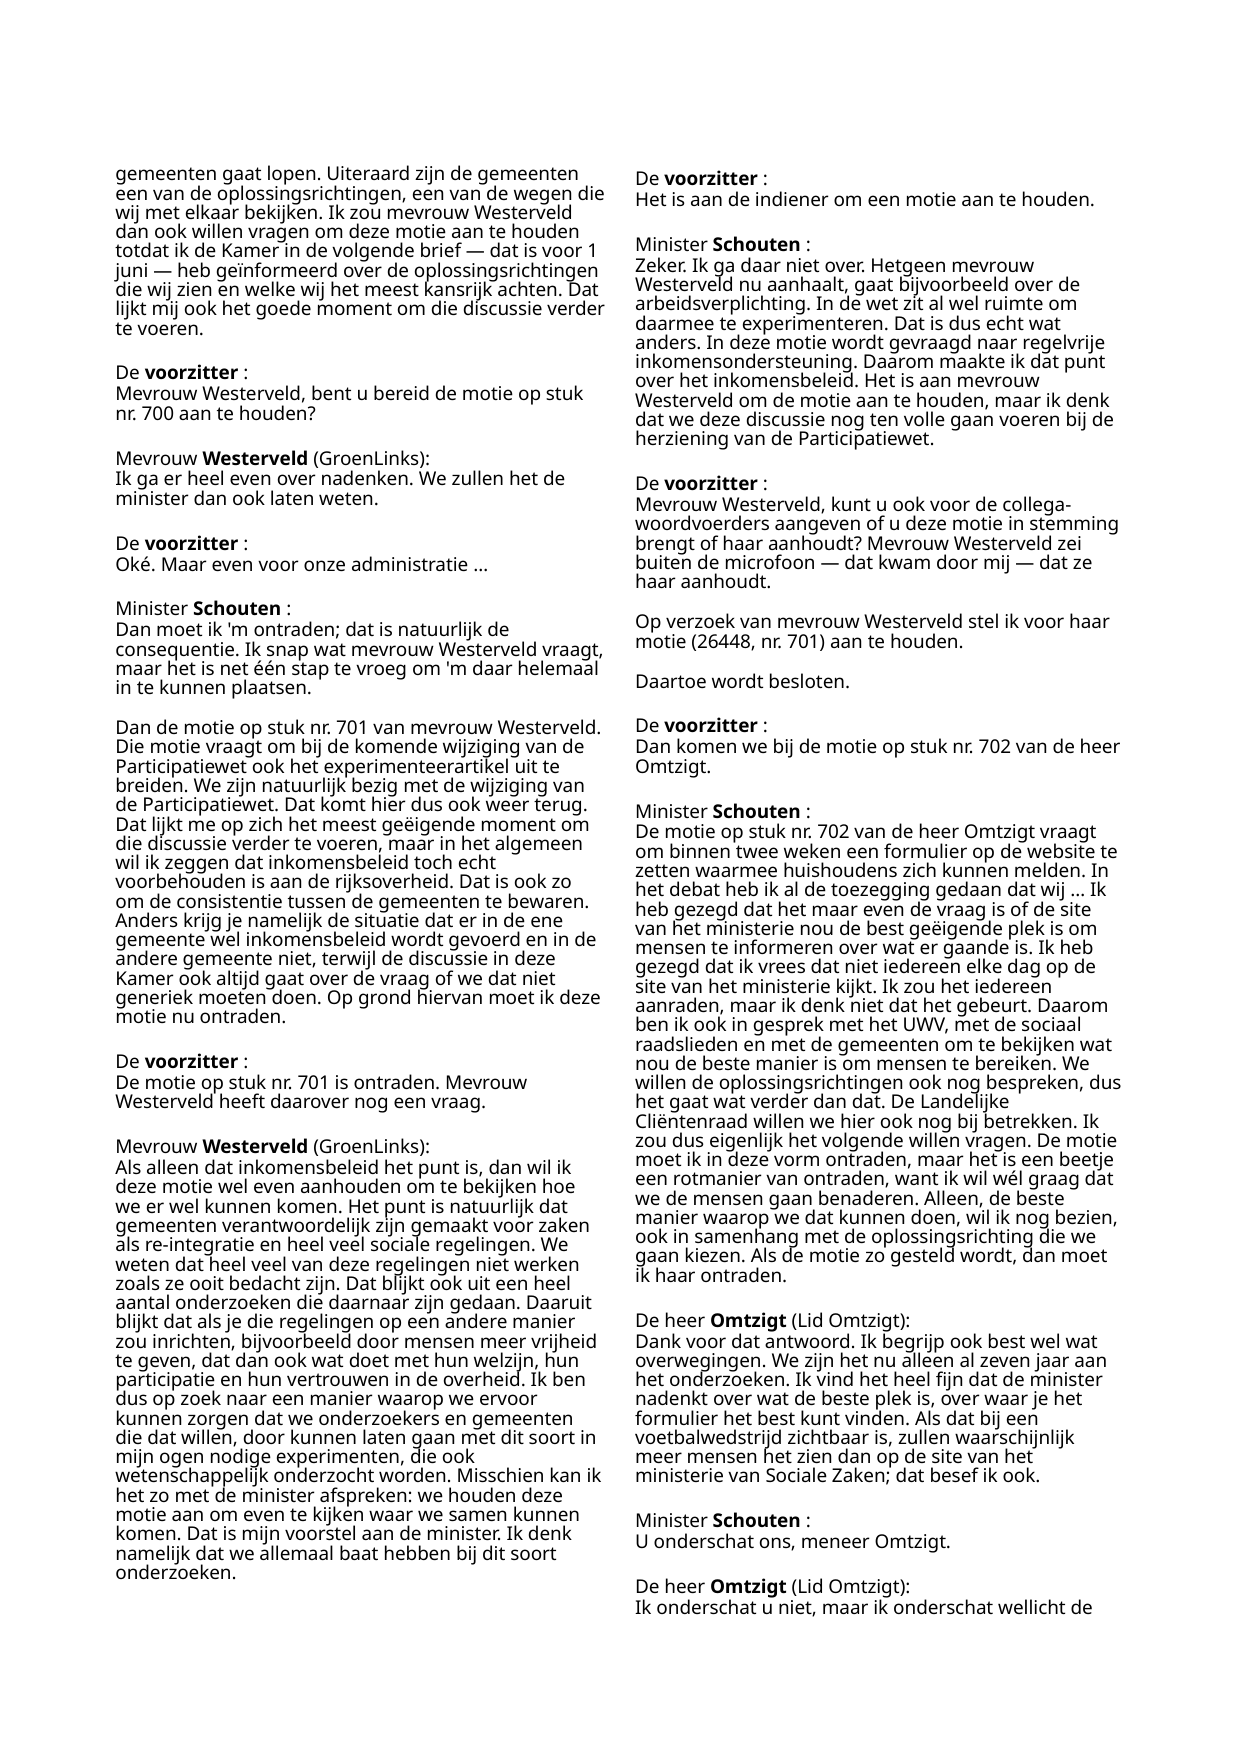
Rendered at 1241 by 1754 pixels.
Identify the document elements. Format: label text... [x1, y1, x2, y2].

text De motie op stuk nr. 701 is ontraden. Mevrouw Westerveld heeft daarover nog een vraag. [115, 1074, 605, 1113]
text De heer Omtzigt (Lid Omtzigt): [635, 1307, 1125, 1333]
text De voorzitter : [115, 359, 605, 385]
text Dan de motie op stuk nr. 701 van mevrouw Westerveld. Die motie vraagt om bij de komende wijziging van de Participatiewet ook het experimenteerartikel uit te breiden. We zijn natuurlijk bezig met de wijziging van de Participatiewet. Dat komt hier dus ook weer terug. Dat lijkt me op zich het meest geëigende moment om die discussie verder te voeren, maar in het algemeen wil ik zeggen dat inkomensbeleid toch echt voorbehouden is aan de rijksoverheid. Dat is ook zo om de consistentie tussen de gemeenten te bewaren. Anders krijg je namelijk de situatie dat er in de ene gemeente wel inkomensbeleid wordt gevoerd en in de andere gemeente niet, terwijl de discussie in deze Kamer ook altijd gaat over de vraag of we dat niet generiek moeten doen. Op grond hiervan moet ik deze motie nu ontraden. [115, 719, 605, 1027]
text Ik onderschat u niet, maar ik onderschat wellicht de [635, 1599, 1125, 1618]
text De voorzitter : [635, 713, 1125, 738]
text De heer Omtzigt (Lid Omtzigt): [635, 1573, 1125, 1599]
text Dan komen we bij de motie op stuk nr. 702 van de heer Omtzigt. [635, 738, 1125, 777]
text De voorzitter : [115, 530, 605, 556]
text U onderschat ons, meneer Omtzigt. [635, 1533, 1125, 1553]
text Minister Schouten : [115, 596, 605, 621]
text gemeenten gaat lopen. Uiteraard zijn de gemeenten een van de oplossingsrichtingen, een van de wegen die wij met elkaar bekijken. Ik zou mevrouw Westerveld dan ook willen vragen om deze motie aan te houden totdat ik de Kamer in de volgende brief — dat is voor 1 juni — heb geïnformeerd over de oplossingsrichtingen die wij zien en welke wij het meest kansrijk achten. Dat lijkt mij ook het goede moment om die discussie verder te voeren. [115, 165, 605, 339]
text Mevrouw Westerveld (GroenLinks): [115, 1133, 605, 1159]
text De voorzitter : [635, 470, 1125, 496]
text Minister Schouten : [635, 231, 1125, 257]
text De voorzitter : [115, 1048, 605, 1074]
text Dan moet ik 'm ontraden; dat is natuurlijk de consequentie. Ik snap wat mevrouw Westerveld vraagt, maar het is net één stap te vroeg om 'm daar helemaal in te kunnen plaatsen. [115, 621, 605, 698]
text Op verzoek van mevrouw Westerveld stel ik voor haar motie (26448, nr. 701) aan te houden. [635, 613, 1125, 652]
text De motie op stuk nr. 702 van de heer Omtzigt vraagt om binnen twee weken een formulier op de website te zetten waarmee huishoudens zich kunnen melden. In het debat heb ik al de toezegging gedaan dat wij … Ik heb gezegd dat het maar even de vraag is of de site van het ministerie nou de best geëigende plek is om mensen te informeren over wat er gaande is. Ik heb gezegd dat ik vrees dat niet iedereen elke dag op de site van het ministerie kijkt. Ik zou het iedereen aanraden, maar ik denk niet dat het gebeurt. Daarom ben ik ook in gesprek met het UWV, met de sociaal raadslieden en met de gemeenten om te bekijken wat nou de beste manier is om mensen te bereiken. We willen de oplossingsrichtingen ook nog bespreken, dus het gaat wat verder dan dat. De Landelijke Cliëntenraad willen we hier ook nog bij betrekken. Ik zou dus eigenlijk het volgende willen vragen. De motie moet ik in deze vorm ontraden, maar het is een beetje een rotmanier van ontraden, want ik wil wél graag dat we de mensen gaan benaderen. Alleen, de beste manier waarop we dat kunnen doen, wil ik nog bezien, ook in samenhang met de oplossingsrichting die we gaan kiezen. Als de motie zo gesteld wordt, dan moet ik haar ontraden. [635, 823, 1125, 1286]
text Minister Schouten : [635, 798, 1125, 823]
text Mevrouw Westerveld, bent u bereid de motie op stuk nr. 700 aan te houden? [115, 385, 605, 424]
text Zeker. Ik ga daar niet over. Hetgeen mevrouw Westerveld nu aanhaalt, gaat bijvoorbeeld over de arbeidsverplichting. In de wet zit al wel ruimte om daarmee te experimenteren. Dat is dus echt wat anders. In deze motie wordt gevraagd naar regelvrije inkomensondersteuning. Daarom maakte ik dat punt over het inkomensbeleid. Het is aan mevrouw Westerveld om de motie aan te houden, maar ik denk dat we deze discussie nog ten volle gaan voeren bij de herziening van de Participatiewet. [635, 257, 1125, 449]
text Ik ga er heel even over nadenken. We zullen het de minister dan ook laten weten. [115, 470, 605, 509]
text Het is aan de indiener om een motie aan te houden. [635, 191, 1125, 210]
text Als alleen dat inkomensbeleid het punt is, dan wil ik deze motie wel even aanhouden om te bekijken hoe we er wel kunnen komen. Het punt is natuurlijk dat gemeenten verantwoordelijk zijn gemaakt voor zaken als re-integratie en heel veel sociale regelingen. We weten dat heel veel van deze regelingen niet werken zoals ze ooit bedacht zijn. Dat blijkt ook uit een heel aantal onderzoeken die daarnaar zijn gedaan. Daaruit blijkt dat als je die regelingen op een andere manier zou inrichten, bijvoorbeeld door mensen meer vrijheid te geven, dat dan ook wat doet met hun welzijn, hun participatie en hun vertrouwen in de overheid. Ik ben dus op zoek naar een manier waarop we ervoor kunnen zorgen dat we onderzoekers en gemeenten die dat willen, door kunnen laten gaan met dit soort in mijn ogen nodige experimenten, die ook wetenschappelijk onderzocht worden. Misschien kan ik het zo met de minister afspreken: we houden deze motie aan om even te kijken waar we samen kunnen komen. Dat is mijn voorstel aan de minister. Ik denk namelijk dat we allemaal baat hebben bij dit soort onderzoeken. [115, 1159, 605, 1583]
text Oké. Maar even voor onze administratie … [115, 556, 605, 575]
text De voorzitter : [635, 165, 1125, 191]
text Minister Schouten : [635, 1508, 1125, 1533]
text Dank voor dat antwoord. Ik begrijp ook best wel wat overwegingen. We zijn het nu alleen al zeven jaar aan het onderzoeken. Ik vind het heel fijn dat de minister nadenkt over wat de beste plek is, over waar je het formulier het best kunt vinden. Als dat bij een voetbalwedstrijd zichtbaar is, zullen waarschijnlijk meer mensen het zien dan op de site van het ministerie van Sociale Zaken; dat besef ik ook. [635, 1333, 1125, 1487]
text Mevrouw Westerveld, kunt u ook voor de collega-woordvoerders aangeven of u deze motie in stemming brengt of haar aanhoudt? Mevrouw Westerveld zei buiten de microfoon — dat kwam door mij — dat ze haar aanhoudt. [635, 496, 1125, 592]
text Daartoe wordt besloten. [635, 673, 1125, 692]
text Mevrouw Westerveld (GroenLinks): [115, 445, 605, 470]
